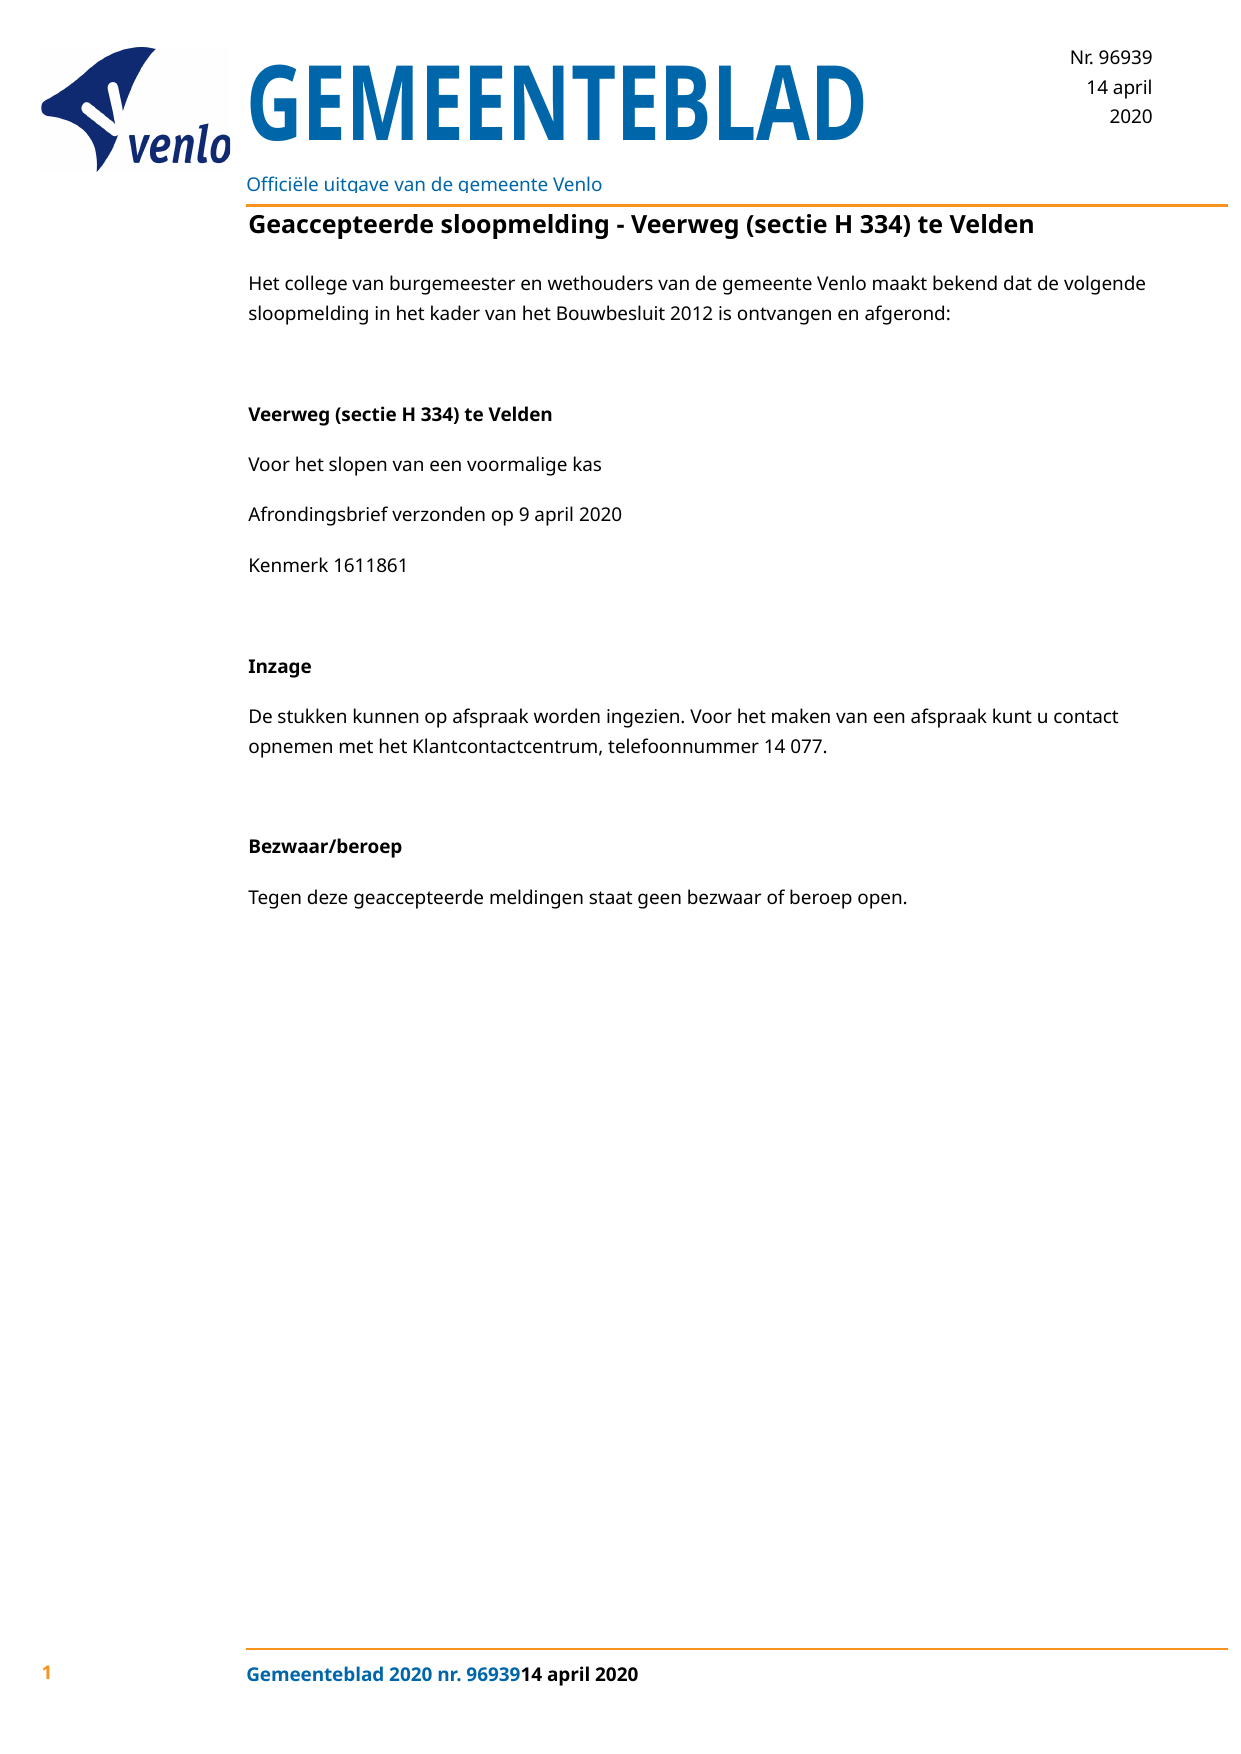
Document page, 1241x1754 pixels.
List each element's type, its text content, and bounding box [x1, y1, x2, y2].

text Afrondingsbrief verzonden op 9 april 2020 [248, 502, 1152, 527]
text Bezwaar/beroep [248, 834, 1152, 859]
text Geaccepteerde sloopmelding - Veerweg (sectie H 334) te Velden [248, 207, 1152, 241]
text Tegen deze geaccepteerde meldingen staat geen bezwaar of beroep open. [248, 884, 1152, 910]
text Kenmerk 1611861 [248, 552, 1152, 578]
text Het college van burgemeester en wethouders van de gemeente Venlo maakt bekend dat de volgende sloopmelding in het kader van het Bouwbesluit 2012 is ontvangen en afgerond: [248, 270, 1152, 326]
text Veerweg (sectie H 334) te Velden [248, 401, 1152, 426]
text Voor het slopen van een voormalige kas [248, 451, 1152, 477]
picture [41, 47, 231, 172]
text Inzage [248, 653, 1152, 678]
text De stukken kunnen op afspraak worden ingezien. Voor het maken van een afspraak kunt u contact opnemen met het Klantcontactcentrum, telefoonnummer 14 077. [248, 703, 1152, 758]
